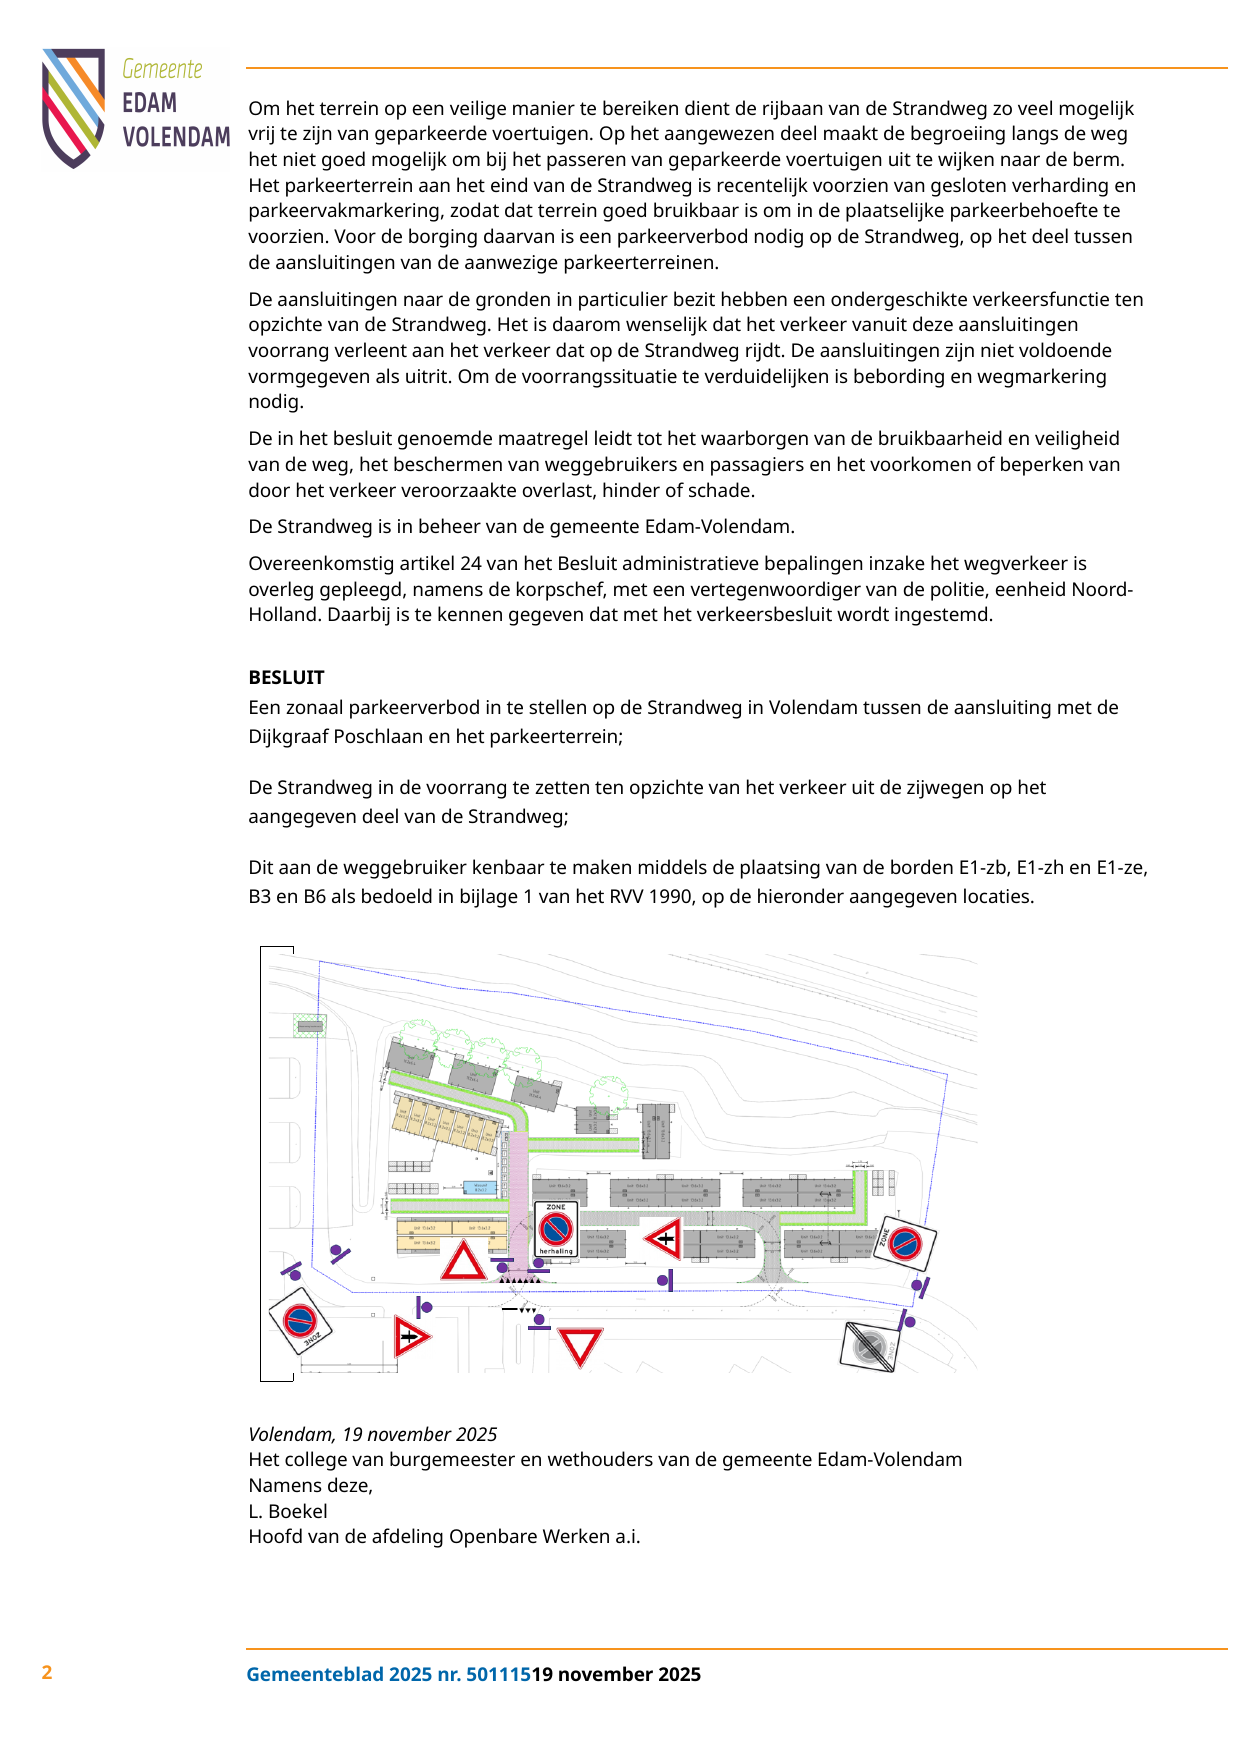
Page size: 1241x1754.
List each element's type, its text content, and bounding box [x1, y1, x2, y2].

text Dit aan de weggebruiker kenbaar te maken middels de plaatsing van de borden E1-zb, E1-zh en E1-ze, B3 en B6 als bedoeld in bijlage 1 van het RVV 1990, op de hieronder aangegeven locaties. [248, 854, 1152, 909]
text De Strandweg in de voorrang te zetten ten opzichte van het verkeer uit de zijwegen op het aangegeven deel van de Strandweg; [248, 774, 1152, 829]
picture [268, 954, 978, 1373]
text De in het besluit genoemde maatregel leidt tot het waarborgen van de bruikbaarheid en veiligheid van de weg, het beschermen van weggebruikers en passagiers en het voorkomen of beperken van door het verkeer veroorzaakte overlast, hinder of schade. [248, 425, 1152, 503]
text Overeenkomstig artikel 24 van het Besluit administratieve bepalingen inzake het wegverkeer is overleg gepleegd, namens de korpschef, met een vertegenwoordiger van de politie, eenheid Noord-Holland. Daarbij is te kennen gegeven dat met het verkeersbesluit wordt ingestemd. [248, 550, 1152, 627]
text Het college van burgemeester en wethouders van de gemeente Edam-Volendam [248, 1447, 1152, 1472]
text Een zonaal parkeerverbod in te stellen op de Strandweg in Volendam tussen de aansluiting met de Dijkgraaf Poschlaan en het parkeerterrein; [248, 694, 1152, 749]
picture [41, 47, 231, 172]
text De aansluitingen naar de gronden in particulier bezit hebben een ondergeschikte verkeersfunctie ten opzichte van de Strandweg. Het is daarom wenselijk dat het verkeer vanuit deze aansluitingen voorrang verleent aan het verkeer dat op de Strandweg rijdt. De aansluitingen zijn niet voldoende vormgegeven als uitrit. Om de voorrangssituatie te verduidelijken is bebording en wegmarkering nodig. [248, 286, 1152, 414]
text Hoofd van de afdeling Openbare Werken a.i. [248, 1524, 1152, 1549]
text Om het terrein op een veilige manier te bereiken dient de rijbaan van de Strandweg zo veel mogelijk vrij te zijn van geparkeerde voertuigen. Op het aangewezen deel maakt de begroeiing langs de weg het niet goed mogelijk om bij het passeren van geparkeerde voertuigen uit te wijken naar de berm. Het parkeerterrein aan het eind van de Strandweg is recentelijk voorzien van gesloten verharding en parkeervakmarkering, zodat dat terrein goed bruikbaar is om in de plaatselijke parkeerbehoefte te voorzien. Voor de borging daarvan is een parkeerverbod nodig op de Strandweg, op het deel tussen de aansluitingen van de aanwezige parkeerterreinen. [248, 95, 1152, 275]
text BESLUIT [248, 664, 1152, 690]
text Namens deze, [248, 1472, 1152, 1498]
text L. Boekel [248, 1498, 1152, 1524]
text De Strandweg is in beheer van de gemeente Edam-Volendam. [248, 513, 1152, 539]
text Volendam, 19 november 2025 [248, 1421, 1152, 1447]
